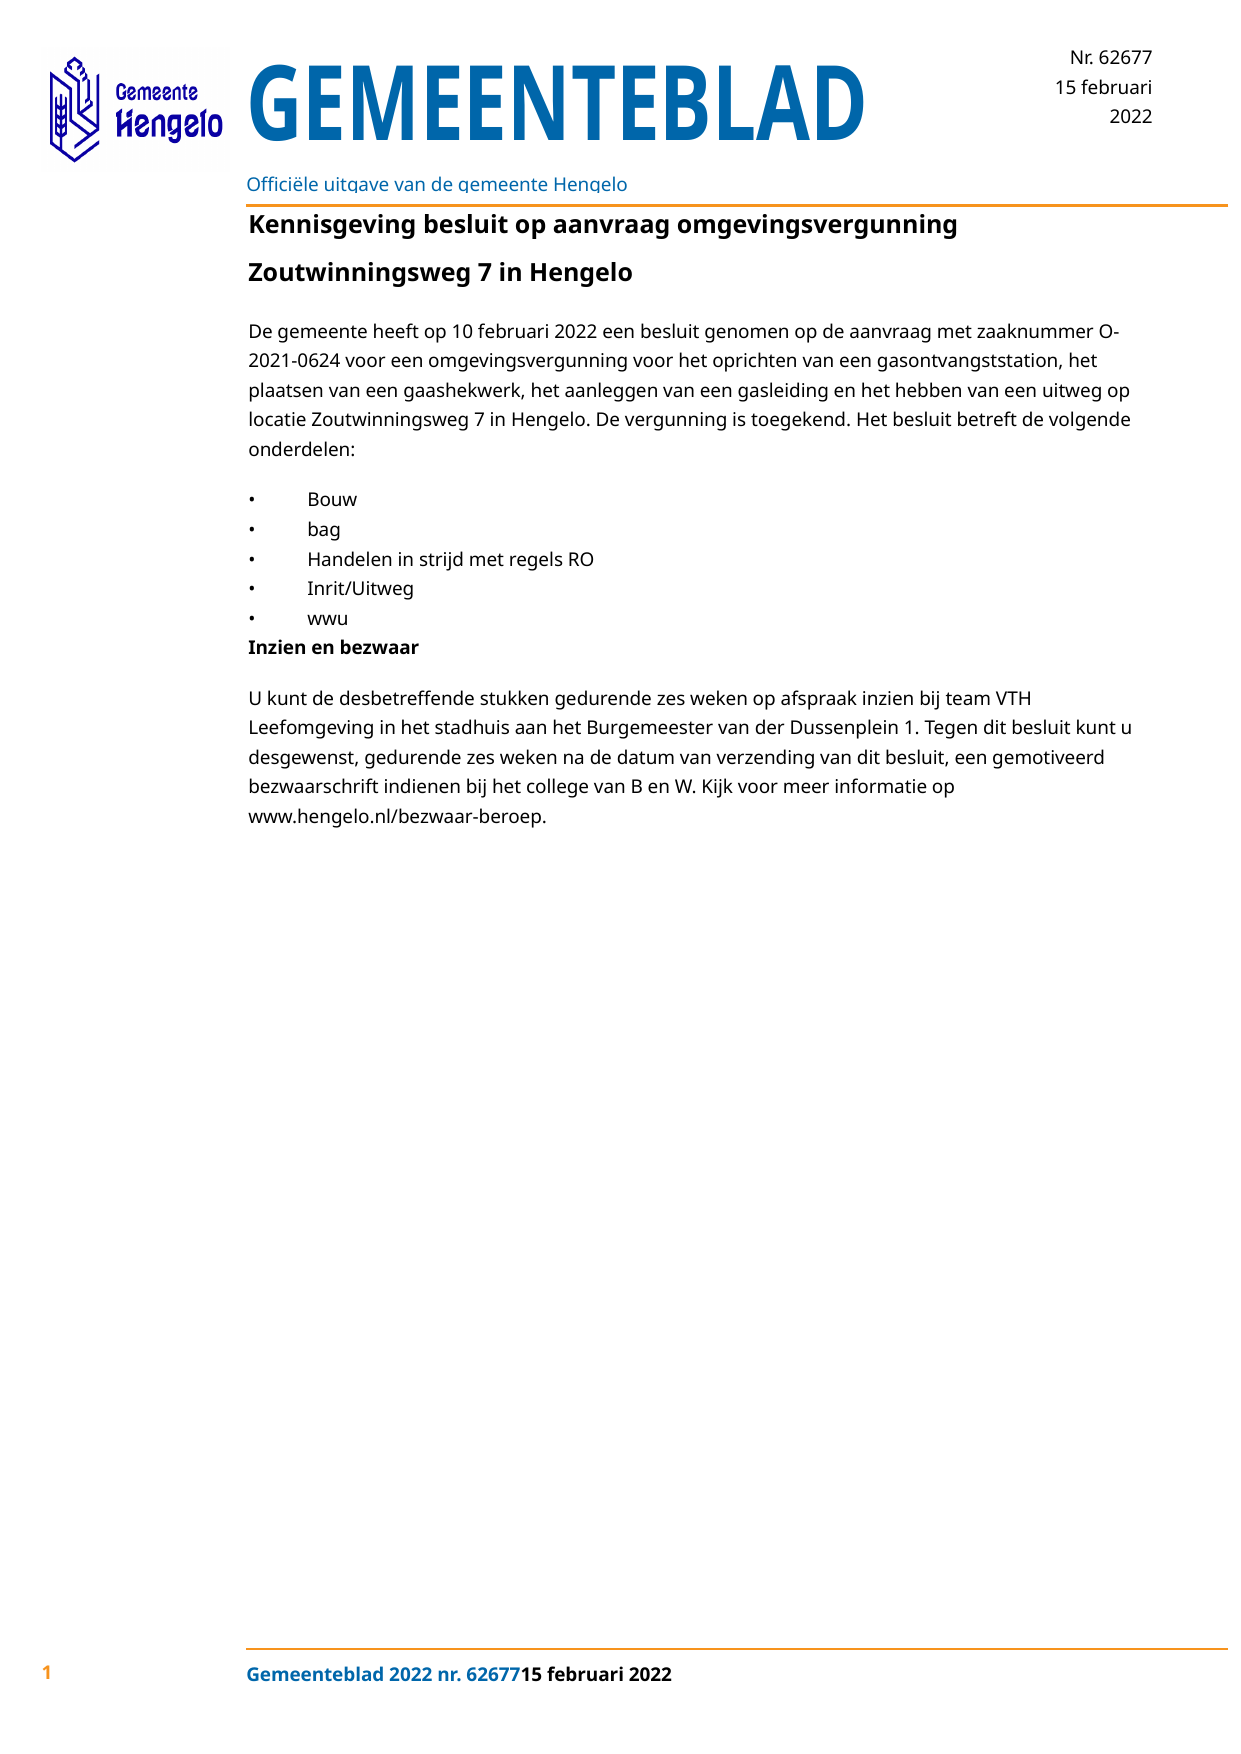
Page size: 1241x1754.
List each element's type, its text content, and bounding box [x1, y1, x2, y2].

list wwu [248, 605, 1152, 631]
list Bouw [248, 487, 1152, 512]
list bag [248, 516, 1152, 542]
text De gemeente heeft op 10 februari 2022 een besluit genomen op de aanvraag met zaaknummer O-2021-0624 voor een omgevingsvergunning voor het oprichten van een gasontvangststation, het plaatsen van een gaashekwerk, het aanleggen van een gasleiding en het hebben van een uitweg op locatie Zoutwinningsweg 7 in Hengelo. De vergunning is toegekend. Het besluit betreft de volgende onderdelen: [248, 318, 1152, 462]
text Kennisgeving besluit op aanvraag omgevingsvergunning Zoutwinningsweg 7 in Hengelo [248, 207, 1152, 288]
list Inrit/Uitweg [248, 575, 1152, 601]
text Inzien en bezwaar [248, 634, 1152, 660]
picture [41, 47, 231, 172]
text U kunt de desbetreffende stukken gedurende zes weken op afspraak inzien bij team VTH Leefomgeving in het stadhuis aan het Burgemeester van der Dussenplein 1. Tegen dit besluit kunt u desgewenst, gedurende zes weken na de datum van verzending van dit besluit, een gemotiveerd bezwaarschrift indienen bij het college van B en W. Kijk voor meer informatie op www.hengelo.nl/bezwaar-beroep. [248, 685, 1152, 829]
list Handelen in strijd met regels RO [248, 546, 1152, 572]
